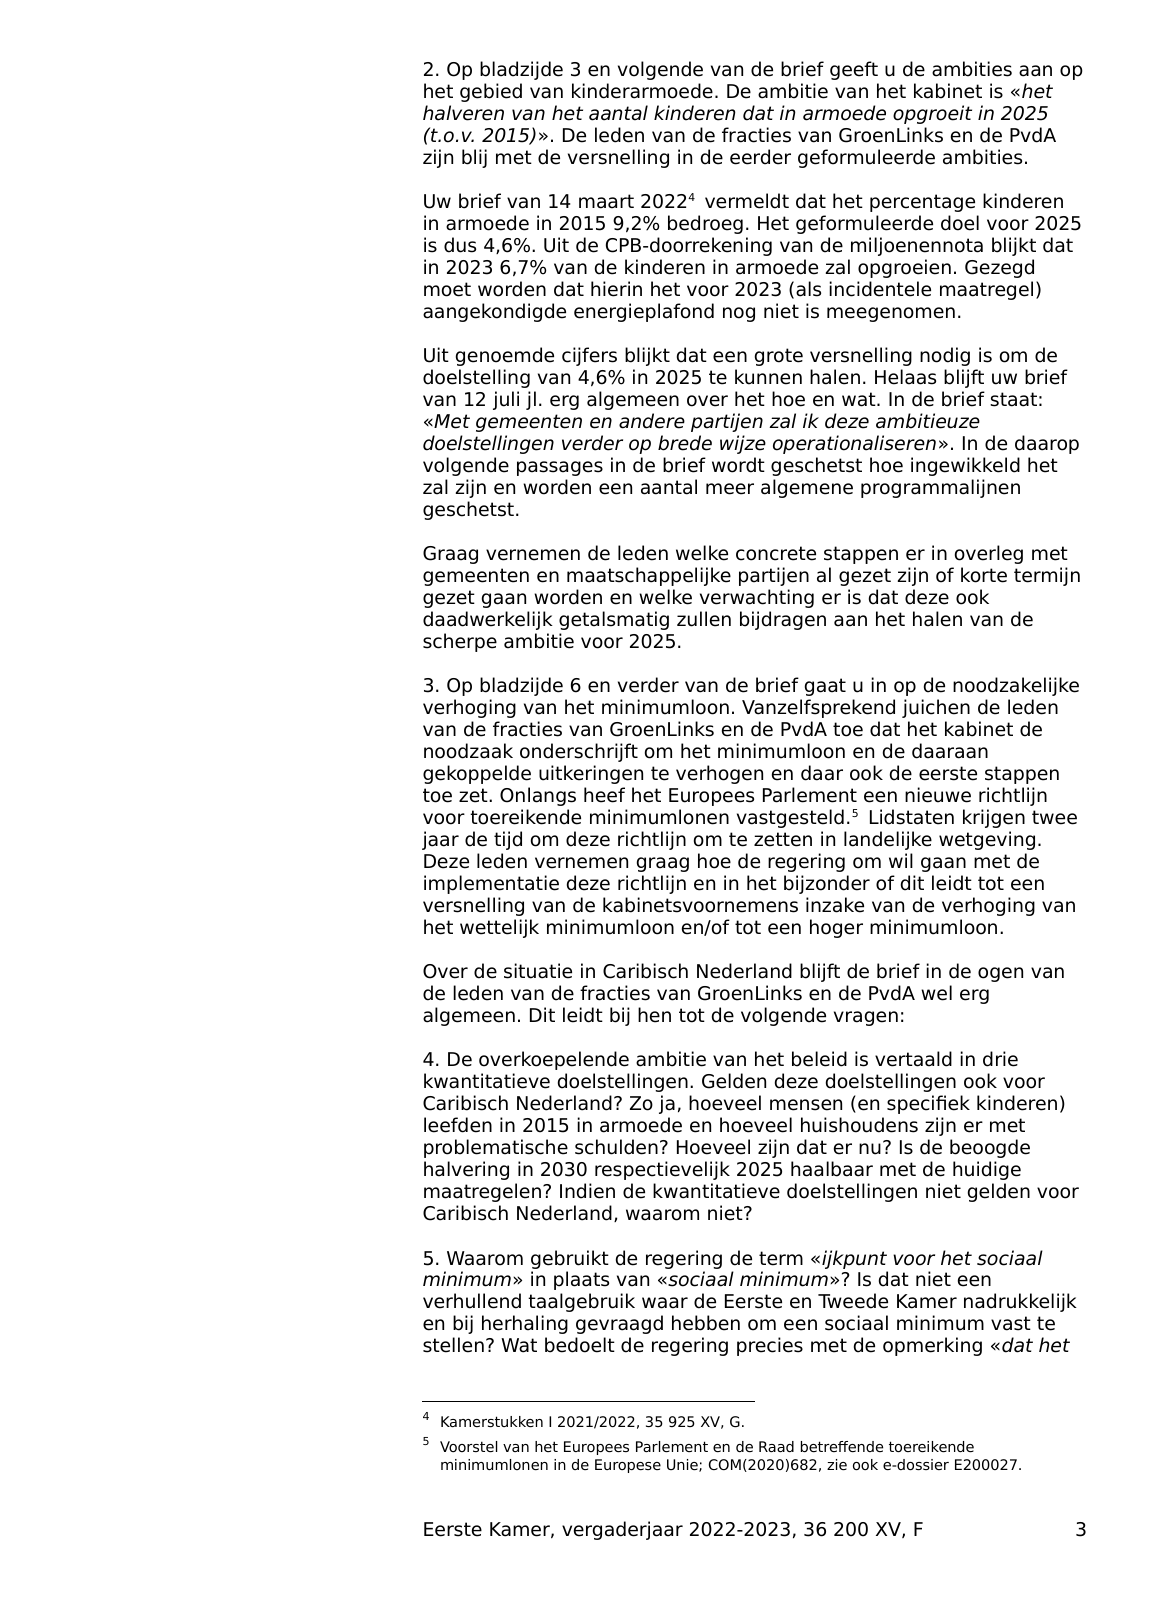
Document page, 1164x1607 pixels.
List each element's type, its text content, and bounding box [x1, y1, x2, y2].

text 4. De overkoepelende ambitie van het beleid is vertaald in drie kwantitatieve doelstellingen. Gelden deze doelstellingen ook voor Caribisch Nederland? Zo ja, hoeveel mensen (en specifiek kinderen) leefden in 2015 in armoede en hoeveel huishoudens zijn er met problematische schulden? Hoeveel zijn dat er nu? Is de beoogde halvering in 2030 respectievelijk 2025 haalbaar met de huidige maatregelen? Indien de kwantitatieve doelstellingen niet gelden voor Caribisch Nederland, waarom niet? [422, 1049, 1087, 1225]
text 5. Waarom gebruikt de regering de term «ijkpunt voor het sociaal minimum» in plaats van «sociaal minimum»? Is dat niet een verhullend taalgebruik waar de Eerste en Tweede Kamer nadrukkelijk en bij herhaling gevraagd hebben om een sociaal minimum vast te stellen? Wat bedoelt de regering precies met de opmerking «dat het [422, 1247, 1087, 1357]
text Uw brief van 14 maart 2022 vermeldt dat het percentage kinderen in armoede in 2015 9,2% bedroeg. Het geformuleerde doel voor 2025 is dus 4,6%. Uit de CPB-doorrekening van de miljoenennota blijkt dat in 2023 6,7% van de kinderen in armoede zal opgroeien. Gezegd moet worden dat hierin het voor 2023 (als incidentele maatregel) aangekondigde energieplafond nog niet is meegenomen. [422, 191, 1087, 323]
text 2. Op bladzijde 3 en volgende van de brief geeft u de ambities aan op het gebied van kinderarmoede. De ambitie van het kabinet is «het halveren van het aantal kinderen dat in armoede opgroeit in 2025 (t.o.v. 2015)». De leden van de fracties van GroenLinks en de PvdA zijn blij met de versnelling in de eerder geformuleerde ambities. [422, 59, 1087, 169]
text Graag vernemen de leden welke concrete stappen er in overleg met gemeenten en maatschappelijke partijen al gezet zijn of korte termijn gezet gaan worden en welke verwachting er is dat deze ook daadwerkelijk getalsmatig zullen bijdragen aan het halen van de scherpe ambitie voor 2025. [422, 543, 1087, 653]
text Kamerstukken I 2021/2022, 35 925 XV, G. [422, 1410, 1087, 1432]
text Voorstel van het Europees Parlement en de Raad betreffende toereikende minimumlonen in de Europese Unie; COM(2020)682, zie ook e-dossier E200027. [422, 1435, 1087, 1474]
text Over de situatie in Caribisch Nederland blijft de brief in de ogen van de leden van de fracties van GroenLinks en de PvdA wel erg algemeen. Dit leidt bij hen tot de volgende vragen: [422, 961, 1087, 1027]
text Uit genoemde cijfers blijkt dat een grote versnelling nodig is om de doelstelling van 4,6% in 2025 te kunnen halen. Helaas blijft uw brief van 12 juli jl. erg algemeen over het hoe en wat. In de brief staat: «Met gemeenten en andere partijen zal ik deze ambitieuze doelstellingen verder op brede wijze operationaliseren». In de daarop volgende passages in de brief wordt geschetst hoe ingewikkeld het zal zijn en worden een aantal meer algemene programmalijnen geschetst. [422, 345, 1087, 521]
text 3. Op bladzijde 6 en verder van de brief gaat u in op de noodzakelijke verhoging van het minimumloon. Vanzelfsprekend juichen de leden van de fracties van GroenLinks en de PvdA toe dat het kabinet de noodzaak onderschrijft om het minimumloon en de daaraan gekoppelde uitkeringen te verhogen en daar ook de eerste stappen toe zet. Onlangs heef het Europees Parlement een nieuwe richtlijn voor toereikende minimumlonen vastgesteld. Lidstaten krijgen twee jaar de tijd om deze richtlijn om te zetten in landelijke wetgeving. Deze leden vernemen graag hoe de regering om wil gaan met de implementatie deze richtlijn en in het bijzonder of dit leidt tot een versnelling van de kabinetsvoornemens inzake van de verhoging van het wettelijk minimumloon en/of tot een hoger minimumloon. [422, 675, 1087, 939]
